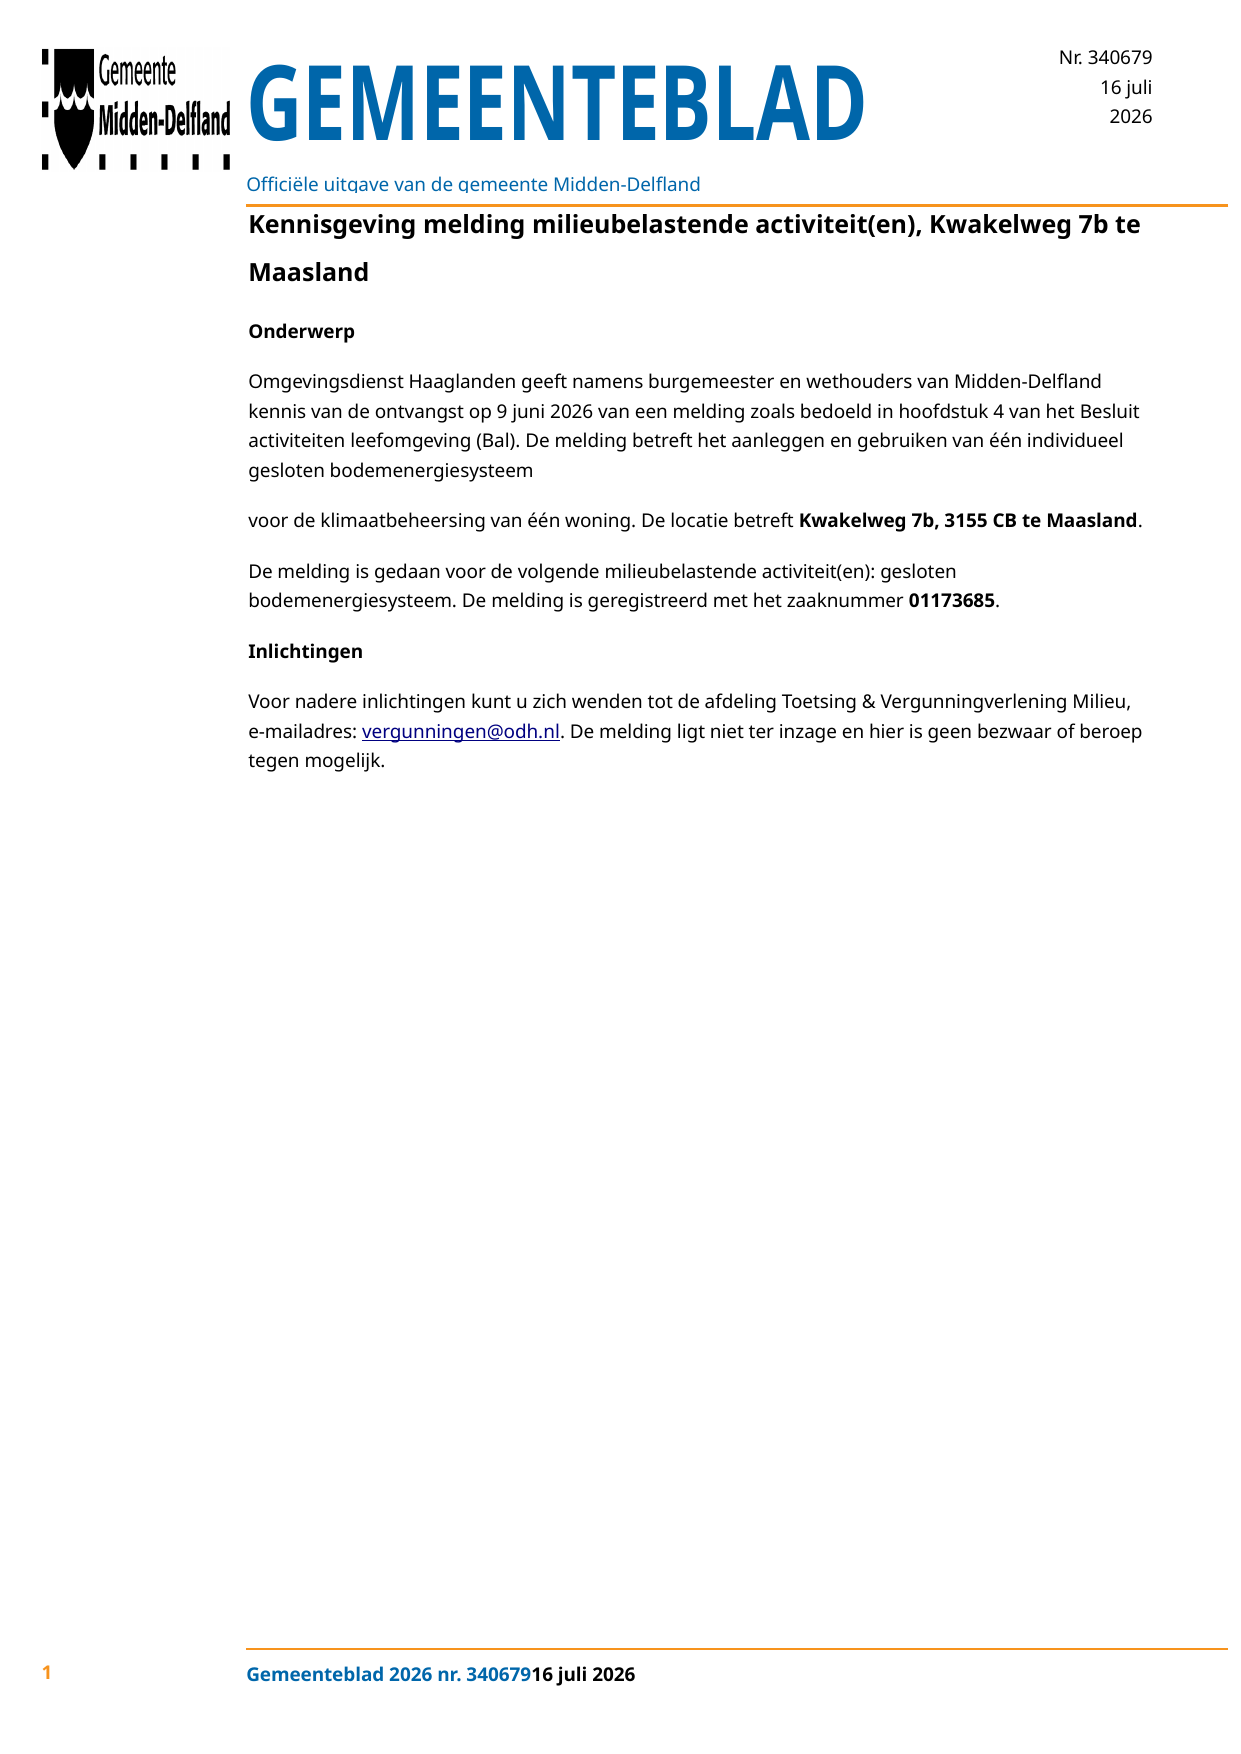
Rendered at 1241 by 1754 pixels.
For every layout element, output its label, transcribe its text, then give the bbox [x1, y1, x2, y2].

text Voor nadere inlichtingen kunt u zich wenden tot de afdeling Toetsing & Vergunningverlening Milieu, e-mailadres: vergunningen@odh.nl. De melding ligt niet ter inzage en hier is geen bezwaar of beroep tegen mogelijk. [248, 688, 1152, 773]
text Inlichtingen [248, 638, 1152, 664]
text voor de klimaatbeheersing van één woning. De locatie betreft Kwakelweg 7b, 3155 CB te Maasland. [248, 507, 1152, 533]
text Kennisgeving melding milieubelastende activiteit(en), Kwakelweg 7b te Maasland [248, 207, 1152, 288]
picture [41, 47, 231, 172]
text De melding is gedaan voor de volgende milieubelastende activiteit(en): gesloten bodemenergiesysteem. De melding is geregistreerd met het zaaknummer 01173685. [248, 558, 1152, 613]
text Onderwerp [248, 318, 1152, 344]
text Omgevingsdienst Haaglanden geeft namens burgemeester en wethouders van Midden-Delfland kennis van de ontvangst op 9 juni 2026 van een melding zoals bedoeld in hoofdstuk 4 van het Besluit activiteiten leefomgeving (Bal). De melding betreft het aanleggen en gebruiken van één individueel gesloten bodemenergiesysteem [248, 368, 1152, 483]
